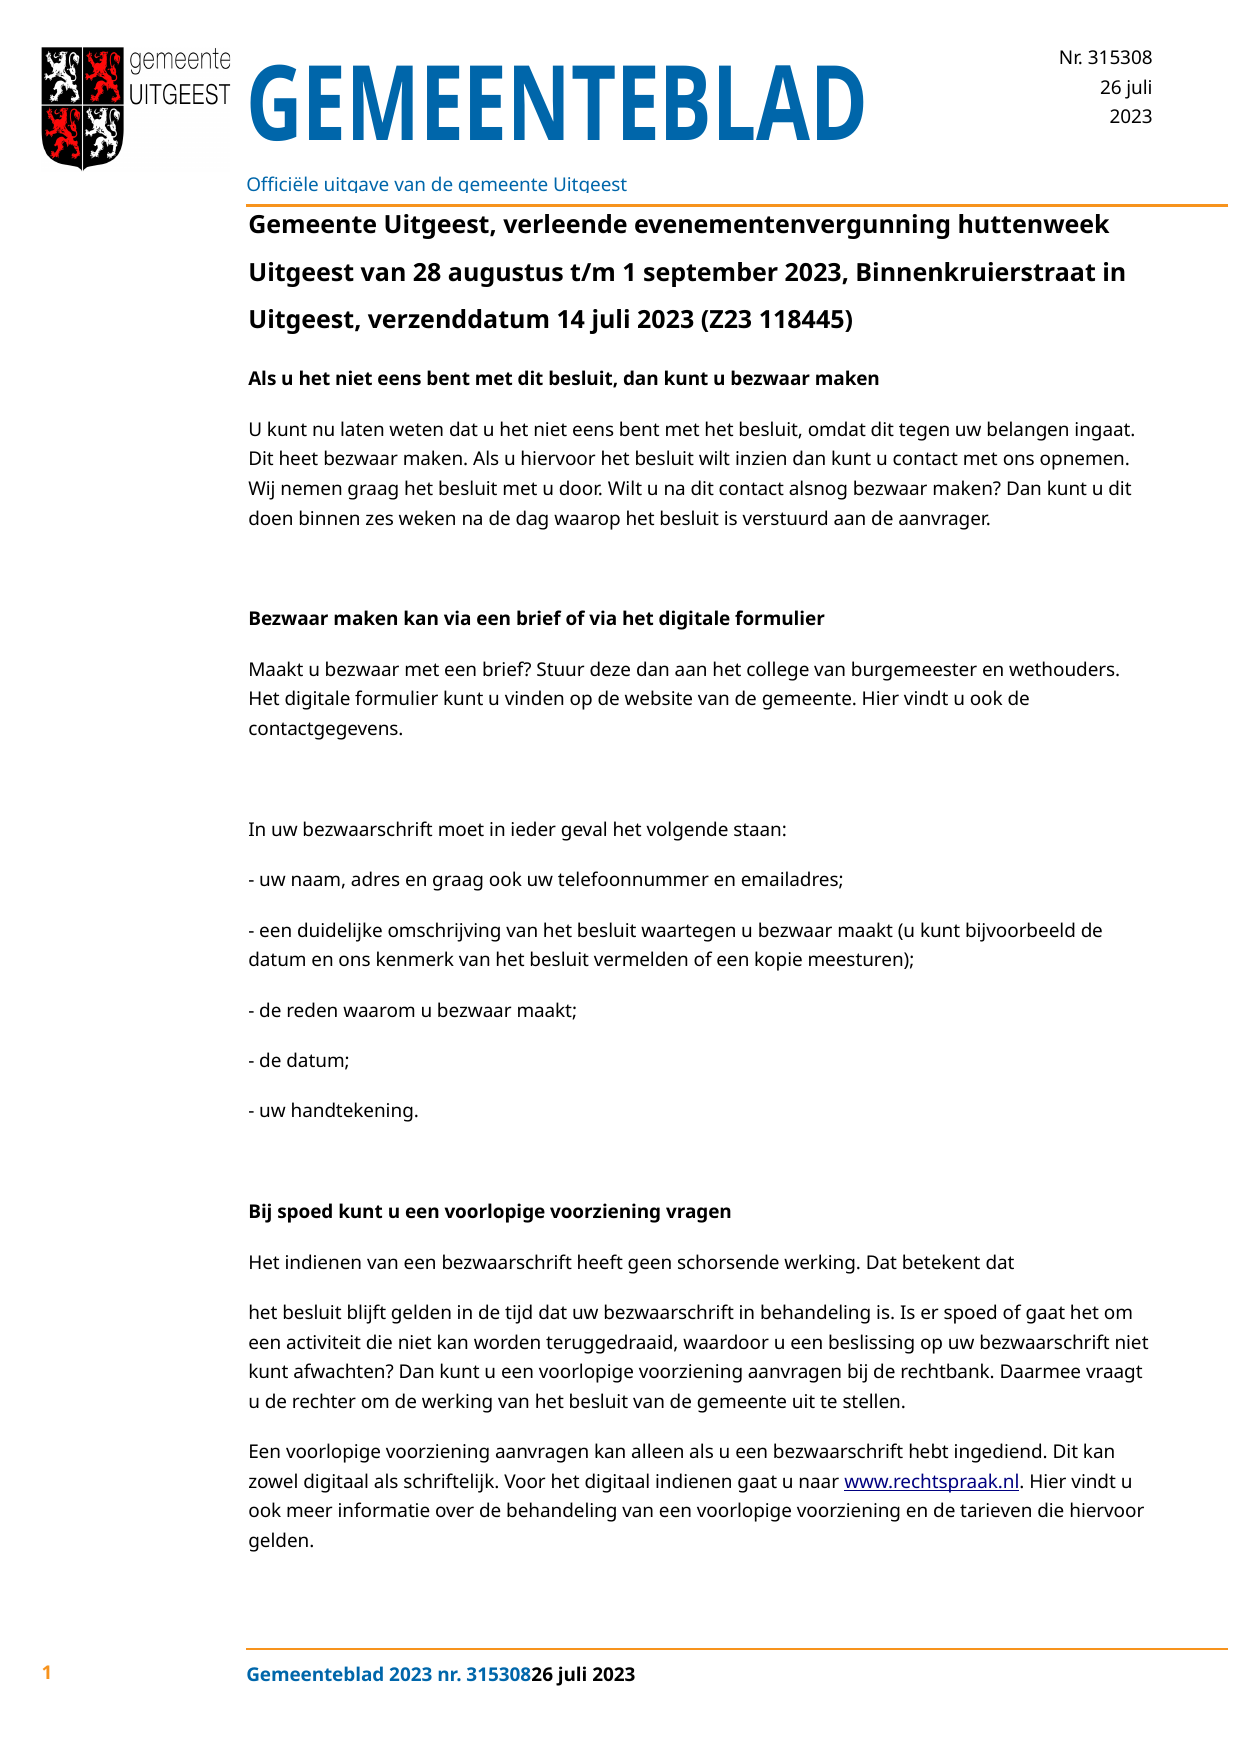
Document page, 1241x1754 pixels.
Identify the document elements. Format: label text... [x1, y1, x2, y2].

text U kunt nu laten weten dat u het niet eens bent met het besluit, omdat dit tegen uw belangen ingaat. Dit heet bezwaar maken. Als u hiervoor het besluit wilt inzien dan kunt u contact met ons opnemen. Wij nemen graag het besluit met u door. Wilt u na dit contact alsnog bezwaar maken? Dan kunt u dit doen binnen zes weken na de dag waarop het besluit is verstuurd aan de aanvrager. [248, 416, 1152, 530]
text In uw bezwaarschrift moet in ieder geval het volgende staan: [248, 816, 1152, 842]
text het besluit blijft gelden in de tijd dat uw bezwaarschrift in behandeling is. Is er spoed of gaat het om een activiteit die niet kan worden teruggedraaid, waardoor u een beslissing op uw bezwaarschrift niet kunt afwachten? Dan kunt u een voorlopige voorziening aanvragen bij de rechtbank. Daarmee vraagt u de rechter om de werking van het besluit van de gemeente uit te stellen. [248, 1299, 1152, 1414]
text - uw handtekening. [248, 1098, 1152, 1123]
text Een voorlopige voorziening aanvragen kan alleen als u een bezwaarschrift hebt ingediend. Dit kan zowel digitaal als schriftelijk. Voor het digitaal indienen gaat u naar www.rechtspraak.nl. Hier vindt u ook meer informatie over de behandeling van een voorlopige voorziening en de tarieven die hiervoor gelden. [248, 1438, 1152, 1553]
text - de reden waarom u bezwaar maakt; [248, 997, 1152, 1022]
picture [41, 47, 231, 172]
text Gemeente Uitgeest, verleende evenementenvergunning huttenweek Uitgeest van 28 augustus t/m 1 september 2023, Binnenkruierstraat in Uitgeest, verzenddatum 14 juli 2023 (Z23 118445) [248, 207, 1152, 336]
text Als u het niet eens bent met dit besluit, dan kunt u bezwaar maken [248, 366, 1152, 391]
text Het indienen van een bezwaarschrift heeft geen schorsende werking. Dat betekent dat [248, 1249, 1152, 1274]
text - een duidelijke omschrijving van het besluit waartegen u bezwaar maakt (u kunt bijvoorbeeld de datum en ons kenmerk van het besluit vermelden of een kopie meesturen); [248, 917, 1152, 972]
text - de datum; [248, 1047, 1152, 1073]
text Bezwaar maken kan via een brief of via het digitale formulier [248, 606, 1152, 631]
text Bij spoed kunt u een voorlopige voorziening vragen [248, 1198, 1152, 1224]
text Maakt u bezwaar met een brief? Stuur deze dan aan het college van burgemeester en wethouders. Het digitale formulier kunt u vinden op de website van de gemeente. Hier vindt u ook de contactgegevens. [248, 656, 1152, 741]
text - uw naam, adres en graag ook uw telefoonnummer en emailadres; [248, 866, 1152, 892]
